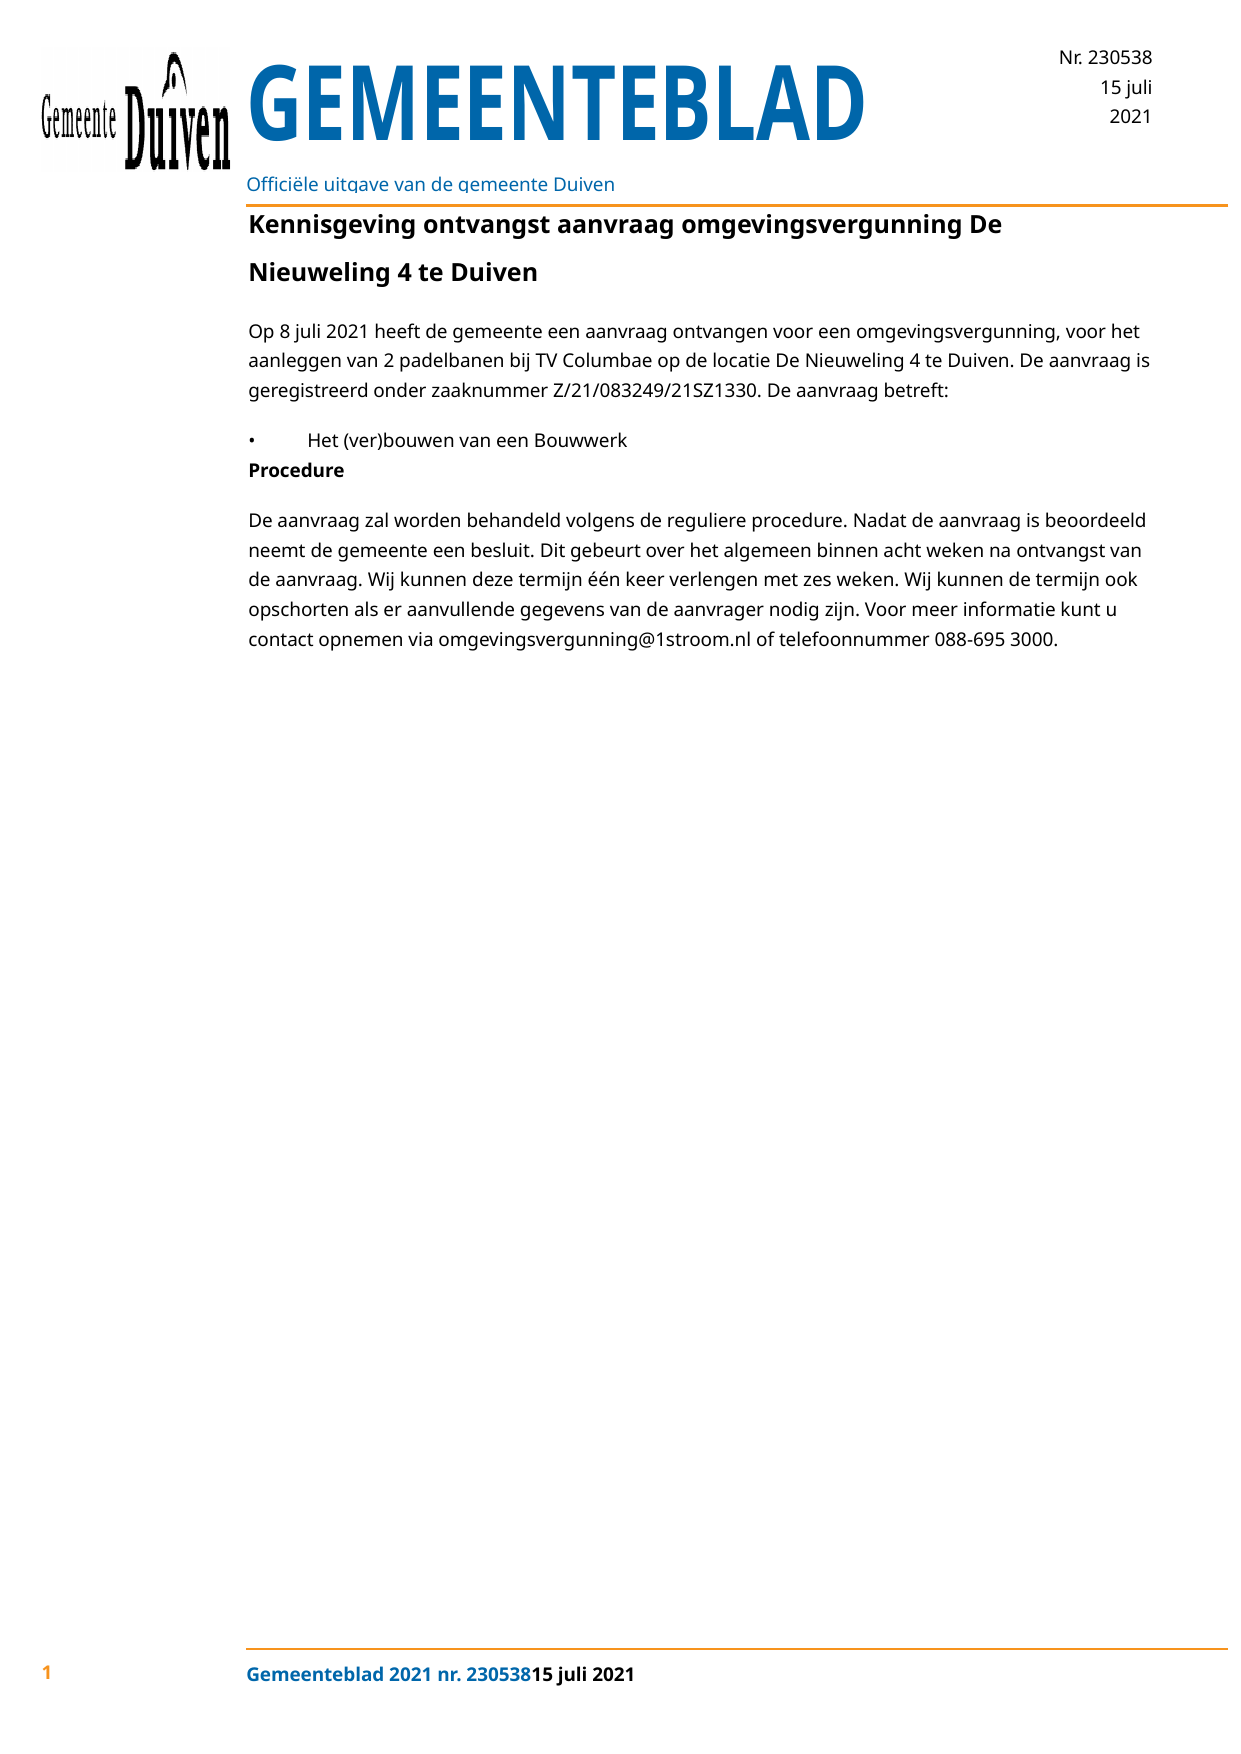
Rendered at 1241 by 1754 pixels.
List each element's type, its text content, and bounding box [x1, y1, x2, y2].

list Het (ver)bouwen van een Bouwwerk [248, 427, 1152, 453]
text Procedure [248, 457, 1152, 483]
picture [41, 47, 231, 172]
text De aanvraag zal worden behandeld volgens de reguliere procedure. Nadat de aanvraag is beoordeeld neemt de gemeente een besluit. Dit gebeurt over het algemeen binnen acht weken na ontvangst van de aanvraag. Wij kunnen deze termijn één keer verlengen met zes weken. Wij kunnen de termijn ook opschorten als er aanvullende gegevens van de aanvrager nodig zijn. Voor meer informatie kunt u contact opnemen via omgevingsvergunning@1stroom.nl of telefoonnummer 088-695 3000. [248, 507, 1152, 652]
text Op 8 juli 2021 heeft de gemeente een aanvraag ontvangen voor een omgevingsvergunning, voor het aanleggen van 2 padelbanen bij TV Columbae op de locatie De Nieuweling 4 te Duiven. De aanvraag is geregistreerd onder zaaknummer Z/21/083249/21SZ1330. De aanvraag betreft: [248, 318, 1152, 403]
text Kennisgeving ontvangst aanvraag omgevingsvergunning De Nieuweling 4 te Duiven [248, 207, 1152, 288]
